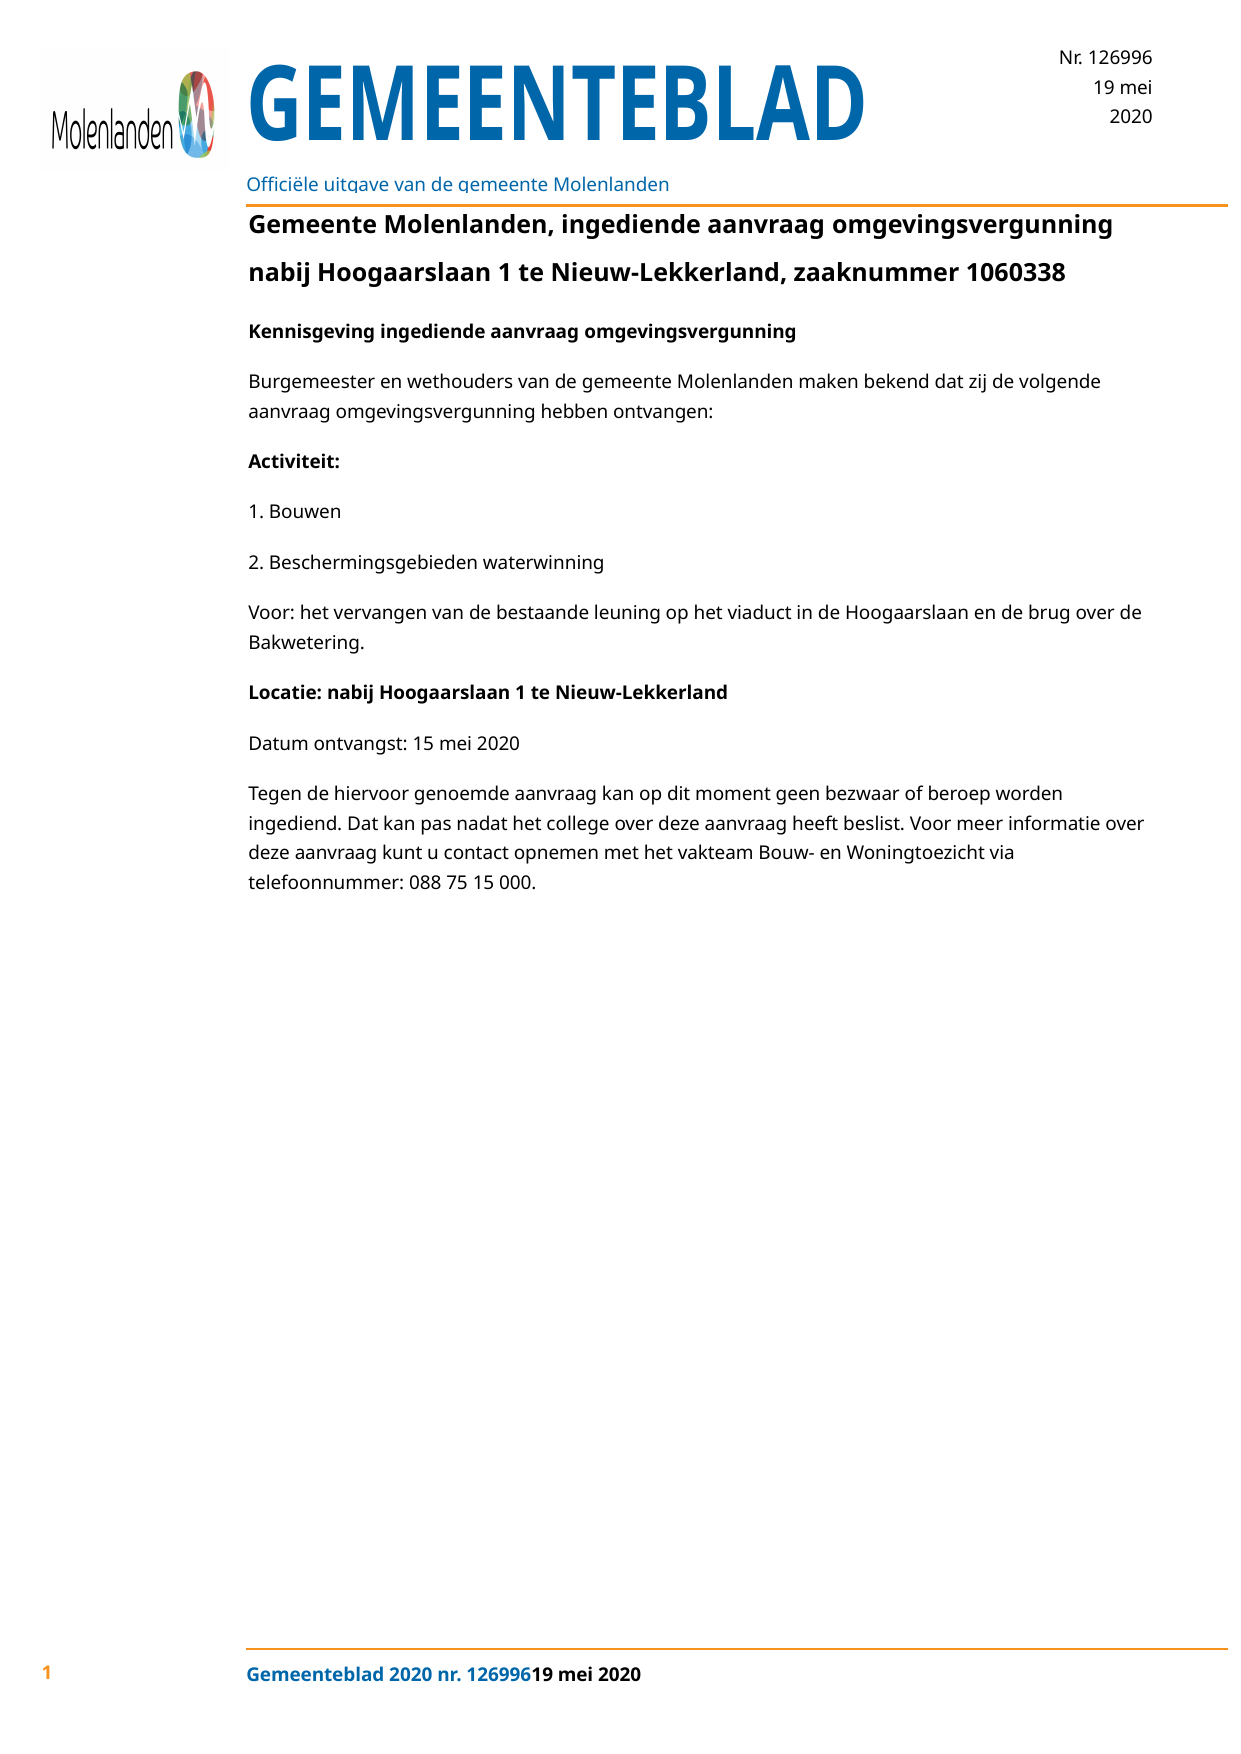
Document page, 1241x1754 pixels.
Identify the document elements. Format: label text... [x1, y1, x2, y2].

text Activiteit: [248, 448, 1152, 474]
text 1. Bouwen [248, 499, 1152, 524]
text Gemeente Molenlanden, ingediende aanvraag omgevingsvergunning nabij Hoogaarslaan 1 te Nieuw-Lekkerland, zaaknummer 1060338 [248, 207, 1152, 288]
text Tegen de hiervoor genoemde aanvraag kan op dit moment geen bezwaar of beroep worden ingediend. Dat kan pas nadat het college over deze aanvraag heeft beslist. Voor meer informatie over deze aanvraag kunt u contact opnemen met het vakteam Bouw- en Woningtoezicht via telefoonnummer: 088 75 15 000. [248, 780, 1152, 895]
picture [41, 47, 231, 172]
text Voor: het vervangen van de bestaande leuning op het viaduct in de Hoogaarslaan en de brug over de Bakwetering. [248, 599, 1152, 655]
text Burgemeester en wethouders van de gemeente Molenlanden maken bekend dat zij de volgende aanvraag omgevingsvergunning hebben ontvangen: [248, 368, 1152, 424]
text Locatie: nabij Hoogaarslaan 1 te Nieuw-Lekkerland [248, 679, 1152, 705]
text Kennisgeving ingediende aanvraag omgevingsvergunning [248, 318, 1152, 344]
text Datum ontvangst: 15 mei 2020 [248, 730, 1152, 756]
text 2. Beschermingsgebieden waterwinning [248, 549, 1152, 575]
